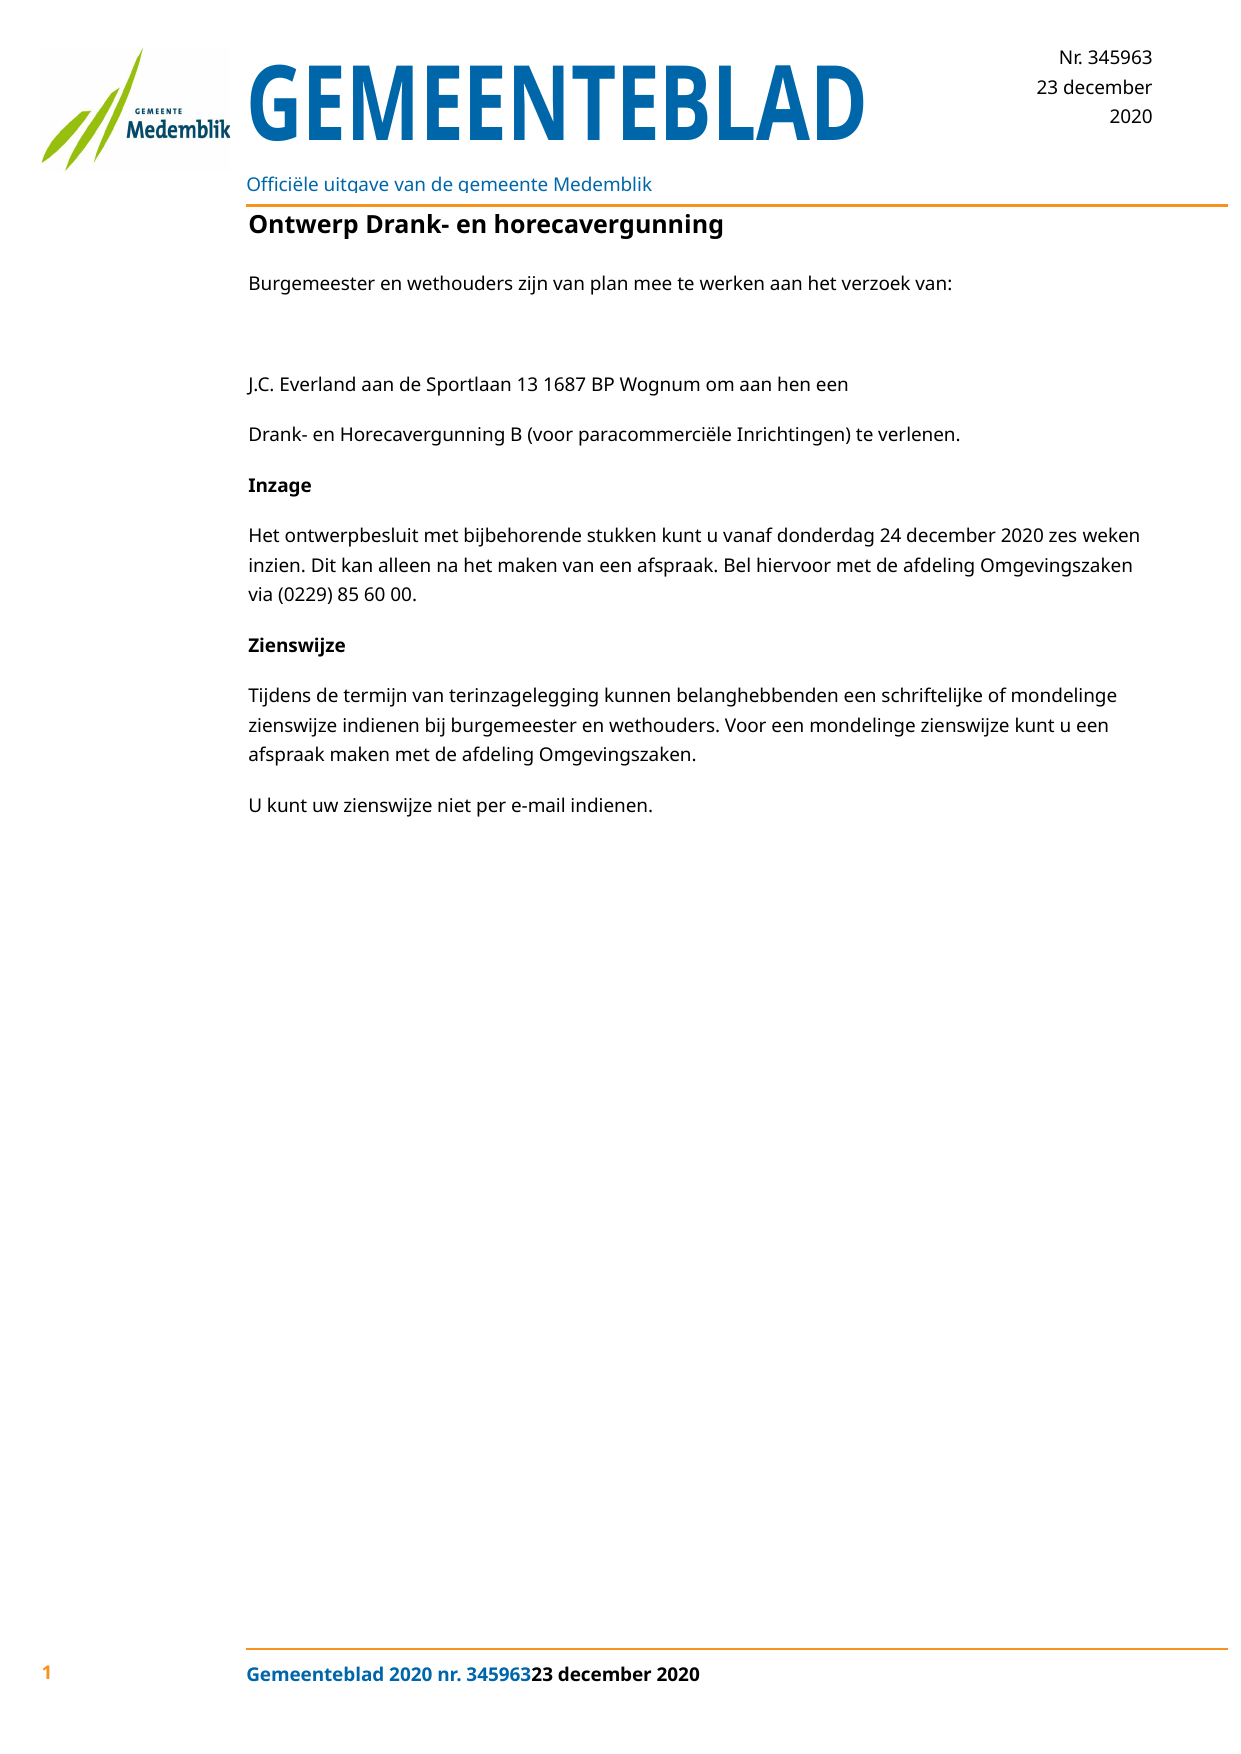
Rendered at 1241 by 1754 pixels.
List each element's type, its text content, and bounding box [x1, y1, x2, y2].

text Inzage [248, 472, 1152, 498]
text Drank- en Horecavergunning B (voor paracommerciële Inrichtingen) te verlenen. [248, 422, 1152, 447]
text Burgemeester en wethouders zijn van plan mee te werken aan het verzoek van: [248, 270, 1152, 296]
text Tijdens de termijn van terinzagelegging kunnen belanghebbenden een schriftelijke of mondelinge zienswijze indienen bij burgemeester en wethouders. Voor een mondelinge zienswijze kunt u een afspraak maken met de afdeling Omgevingszaken. [248, 682, 1152, 767]
text Zienswijze [248, 632, 1152, 658]
text Het ontwerpbesluit met bijbehorende stukken kunt u vanaf donderdag 24 december 2020 zes weken inzien. Dit kan alleen na het maken van een afspraak. Bel hiervoor met de afdeling Omgevingszaken via (0229) 85 60 00. [248, 522, 1152, 607]
text Ontwerp Drank- en horecavergunning [248, 207, 1152, 241]
text U kunt uw zienswijze niet per e-mail indienen. [248, 792, 1152, 818]
text J.C. Everland aan de Sportlaan 13 1687 BP Wognum om aan hen een [248, 371, 1152, 397]
picture [41, 47, 231, 172]
